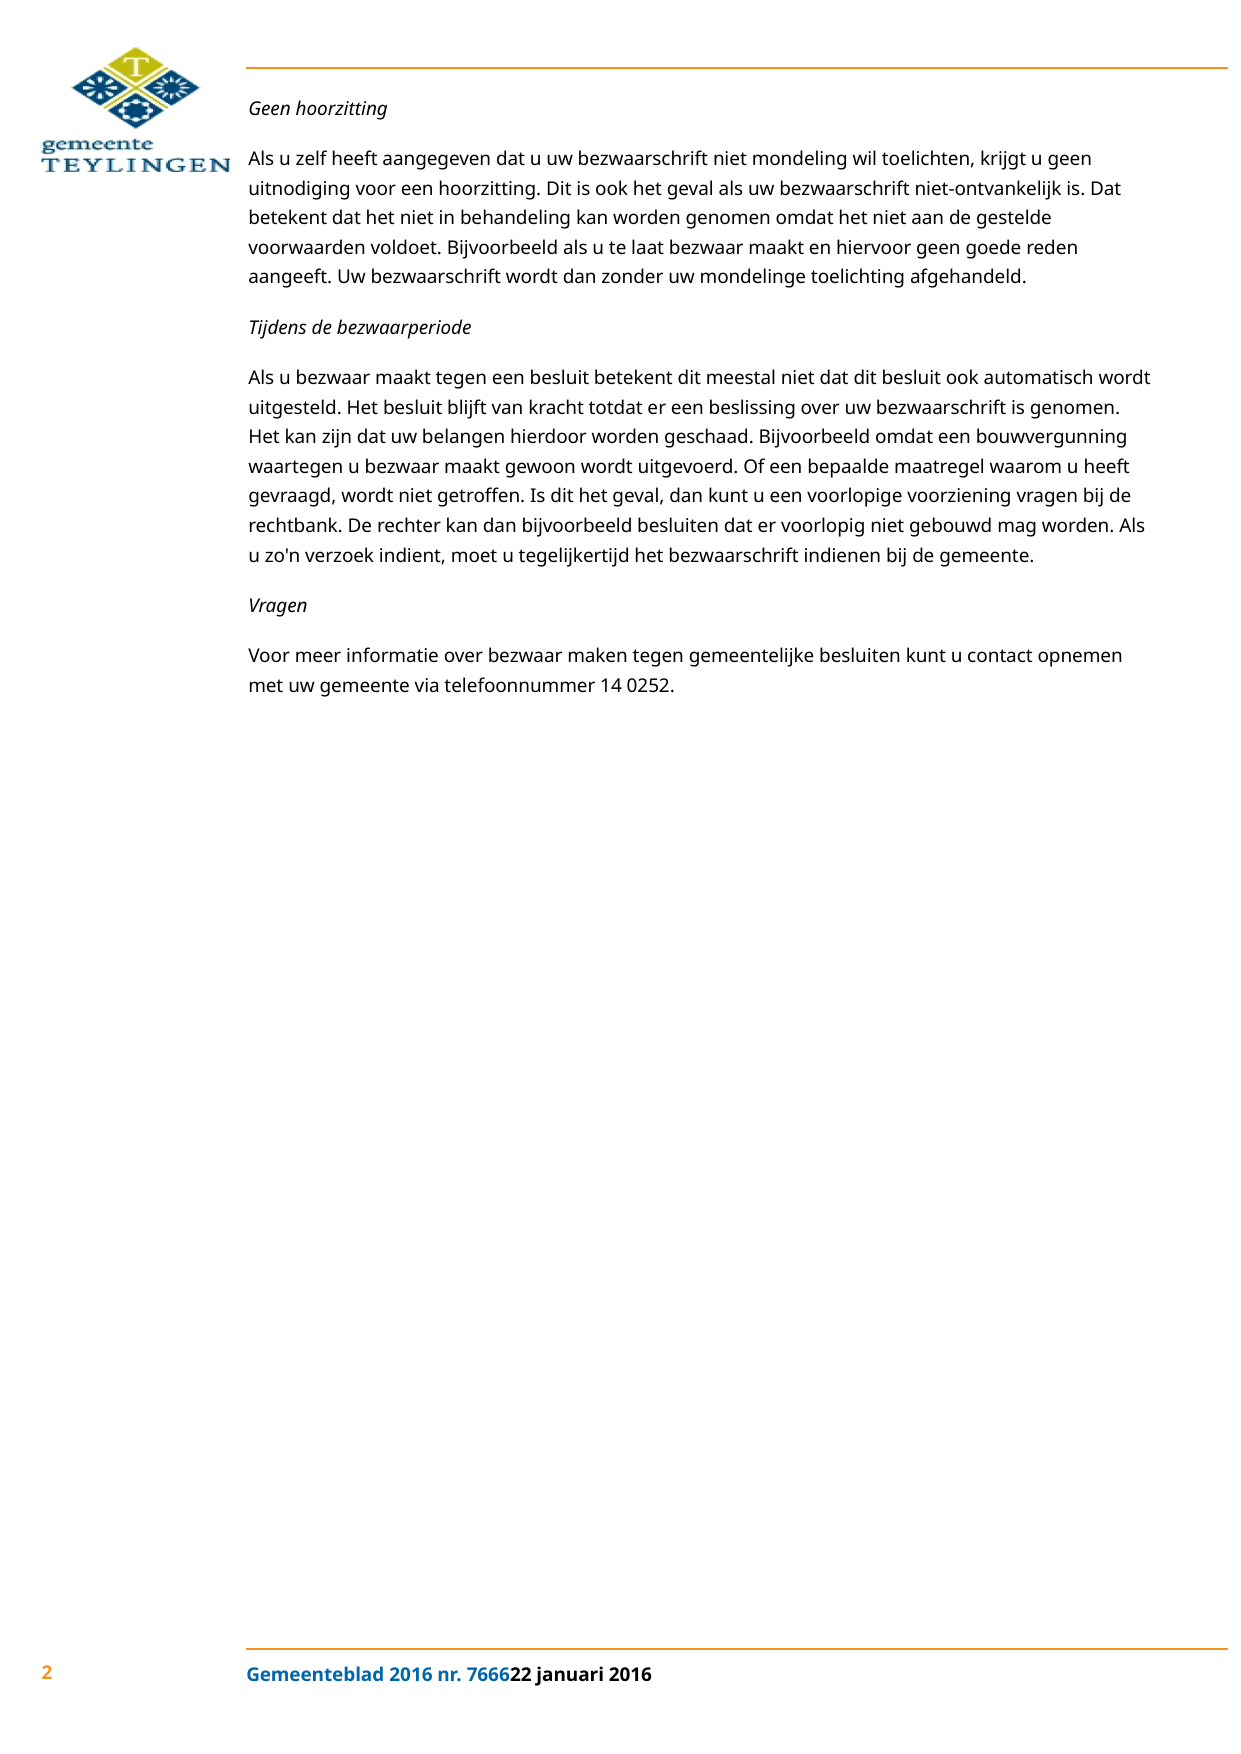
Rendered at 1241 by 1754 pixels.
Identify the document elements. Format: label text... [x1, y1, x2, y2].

text Als u bezwaar maakt tegen een besluit betekent dit meestal niet dat dit besluit ook automatisch wordt uitgesteld. Het besluit blijft van kracht totdat er een beslissing over uw bezwaarschrift is genomen. Het kan zijn dat uw belangen hierdoor worden geschaad. Bijvoorbeeld omdat een bouwvergunning waartegen u bezwaar maakt gewoon wordt uitgevoerd. Of een bepaalde maatregel waarom u heeft gevraagd, wordt niet getroffen. Is dit het geval, dan kunt u een voorlopige voorziening vragen bij de rechtbank. De rechter kan dan bijvoorbeeld besluiten dat er voorlopig niet gebouwd mag worden. Als u zo'n verzoek indient, moet u tegelijkertijd het bezwaarschrift indienen bij de gemeente. [248, 364, 1152, 568]
text Voor meer informatie over bezwaar maken tegen gemeentelijke besluiten kunt u contact opnemen met uw gemeente via telefoonnummer 14 0252. [248, 643, 1152, 698]
text Als u zelf heeft aangegeven dat u uw bezwaarschrift niet mondeling wil toelichten, krijgt u geen uitnodiging voor een hoorzitting. Dit is ook het geval als uw bezwaarschrift niet-ontvankelijk is. Dat betekent dat het niet in behandeling kan worden genomen omdat het niet aan de gestelde voorwaarden voldoet. Bijvoorbeeld als u te laat bezwaar maakt en hiervoor geen goede reden aangeeft. Uw bezwaarschrift wordt dan zonder uw mondelinge toelichting afgehandeld. [248, 145, 1152, 289]
text Vragen [248, 592, 1152, 618]
picture [41, 47, 231, 172]
text Geen hoorzitting [248, 95, 1152, 121]
text Tijdens de bezwaarperiode [248, 314, 1152, 340]
